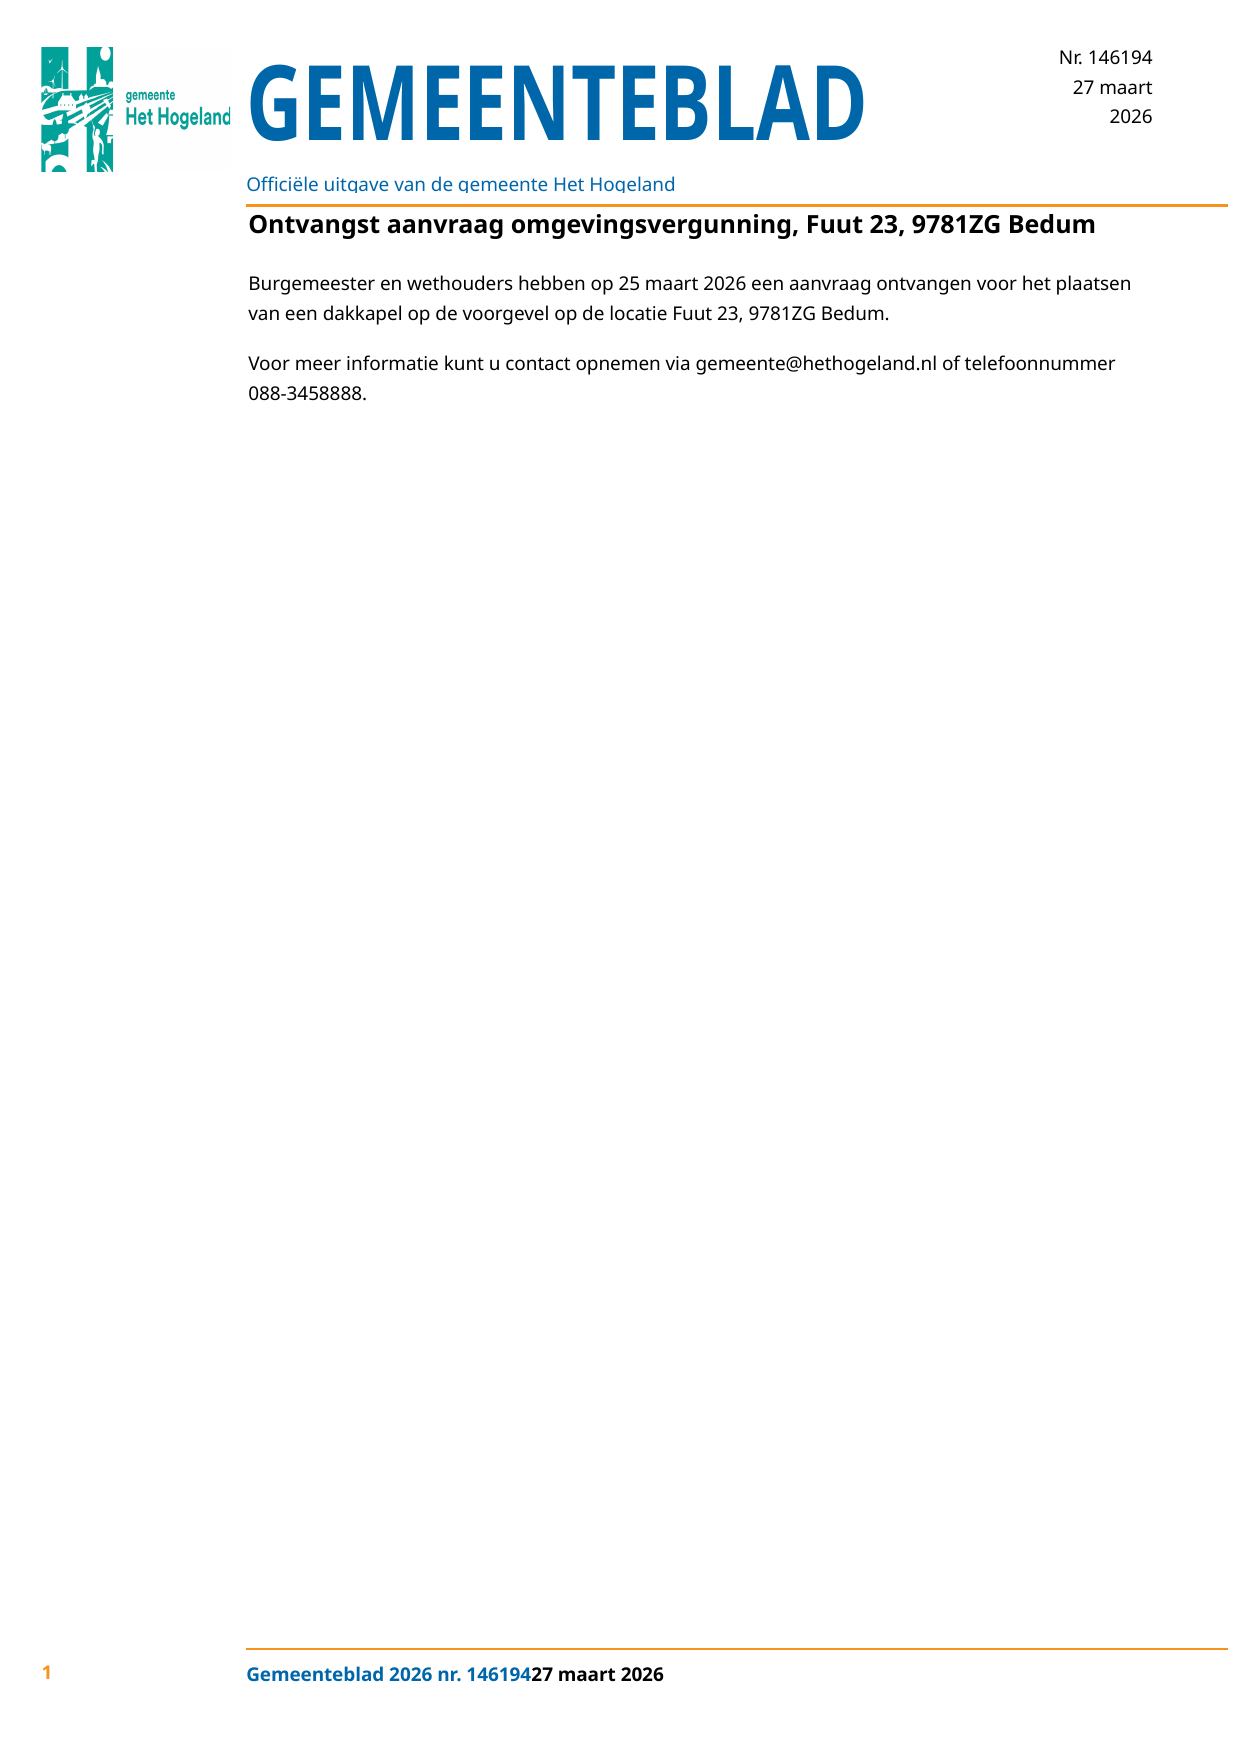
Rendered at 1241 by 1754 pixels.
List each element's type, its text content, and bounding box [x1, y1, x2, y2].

text Ontvangst aanvraag omgevingsvergunning, Fuut 23, 9781ZG Bedum [248, 207, 1152, 241]
picture [41, 47, 231, 172]
text Burgemeester en wethouders hebben op 25 maart 2026 een aanvraag ontvangen voor het plaatsen van een dakkapel op de voorgevel op de locatie Fuut 23, 9781ZG Bedum. [248, 270, 1152, 326]
text Voor meer informatie kunt u contact opnemen via gemeente@hethogeland.nl of telefoonnummer 088-3458888. [248, 350, 1152, 406]
